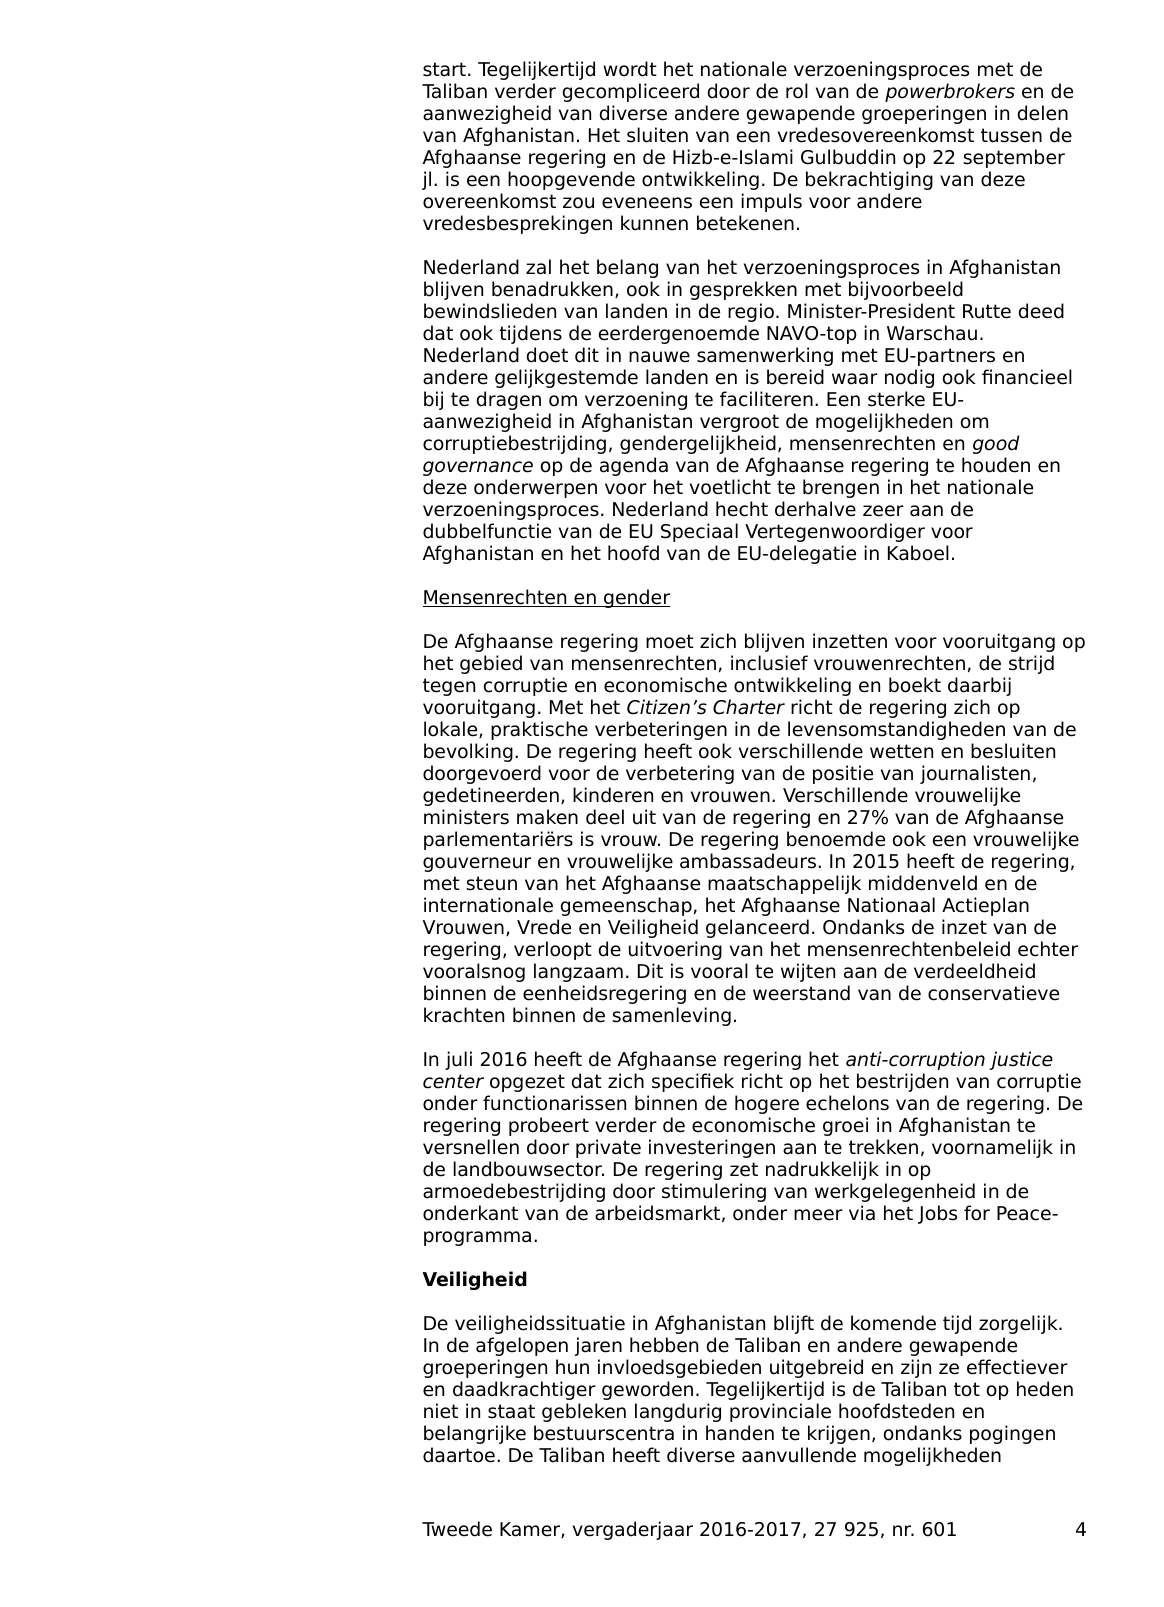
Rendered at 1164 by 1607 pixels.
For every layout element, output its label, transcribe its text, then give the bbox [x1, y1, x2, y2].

text De veiligheidssituatie in Afghanistan blijft de komende tijd zorgelijk. In de afgelopen jaren hebben de Taliban en andere gewapende groeperingen hun invloedsgebieden uitgebreid en zijn ze effectiever en daadkrachtiger geworden. Tegelijkertijd is de Taliban tot op heden niet in staat gebleken langdurig provinciale hoofdsteden en belangrijke bestuurscentra in handen te krijgen, ondanks pogingen daartoe. De Taliban heeft diverse aanvullende mogelijkheden [422, 1313, 1087, 1467]
text Nederland zal het belang van het verzoeningsproces in Afghanistan blijven benadrukken, ook in gesprekken met bijvoorbeeld bewindslieden van landen in de regio. Minister-President Rutte deed dat ook tijdens de eerdergenoemde NAVO-top in Warschau. Nederland doet dit in nauwe samenwerking met EU-partners en andere gelijkgestemde landen en is bereid waar nodig ook financieel bij te dragen om verzoening te faciliteren. Een sterke EU-aanwezigheid in Afghanistan vergroot de mogelijkheden om corruptiebestrijding, gendergelijkheid, mensenrechten en good governance op de agenda van de Afghaanse regering te houden en deze onderwerpen voor het voetlicht te brengen in het nationale verzoeningsproces. Nederland hecht derhalve zeer aan de dubbelfunctie van de EU Speciaal Vertegenwoordiger voor Afghanistan en het hoofd van de EU-delegatie in Kaboel. [422, 257, 1087, 565]
text De Afghaanse regering moet zich blijven inzetten voor vooruitgang op het gebied van mensenrechten, inclusief vrouwenrechten, de strijd tegen corruptie en economische ontwikkeling en boekt daarbij vooruitgang. Met het Citizen’s Charter richt de regering zich op lokale, praktische verbeteringen in de levensomstandigheden van de bevolking. De regering heeft ook verschillende wetten en besluiten doorgevoerd voor de verbetering van de positie van journalisten, gedetineerden, kinderen en vrouwen. Verschillende vrouwelijke ministers maken deel uit van de regering en 27% van de Afghaanse parlementariërs is vrouw. De regering benoemde ook een vrouwelijke gouverneur en vrouwelijke ambassadeurs. In 2015 heeft de regering, met steun van het Afghaanse maatschappelijk middenveld en de internationale gemeenschap, het Afghaanse Nationaal Actieplan Vrouwen, Vrede en Veiligheid gelanceerd. Ondanks de inzet van de regering, verloopt de uitvoering van het mensenrechtenbeleid echter vooralsnog langzaam. Dit is vooral te wijten aan de verdeeldheid binnen de eenheidsregering en de weerstand van de conservatieve krachten binnen de samenleving. [422, 631, 1087, 1027]
text start. Tegelijkertijd wordt het nationale verzoeningsproces met de Taliban verder gecompliceerd door de rol van de powerbrokers en de aanwezigheid van diverse andere gewapende groeperingen in delen van Afghanistan. Het sluiten van een vredesovereenkomst tussen de Afghaanse regering en de Hizb-e-Islami Gulbuddin op 22 september jl. is een hoopgevende ontwikkeling. De bekrachtiging van deze overeenkomst zou eveneens een impuls voor andere vredesbesprekingen kunnen betekenen. [422, 59, 1087, 235]
subtitle Mensenrechten en gender [422, 587, 1087, 609]
text In juli 2016 heeft de Afghaanse regering het anti-corruption justice center opgezet dat zich specifiek richt op het bestrijden van corruptie onder functionarissen binnen de hogere echelons van de regering. De regering probeert verder de economische groei in Afghanistan te versnellen door private investeringen aan te trekken, voornamelijk in de landbouwsector. De regering zet nadrukkelijk in op armoedebestrijding door stimulering van werkgelegenheid in de onderkant van de arbeidsmarkt, onder meer via het Jobs for Peace-programma. [422, 1049, 1087, 1247]
subtitle Veiligheid [422, 1269, 1087, 1291]
